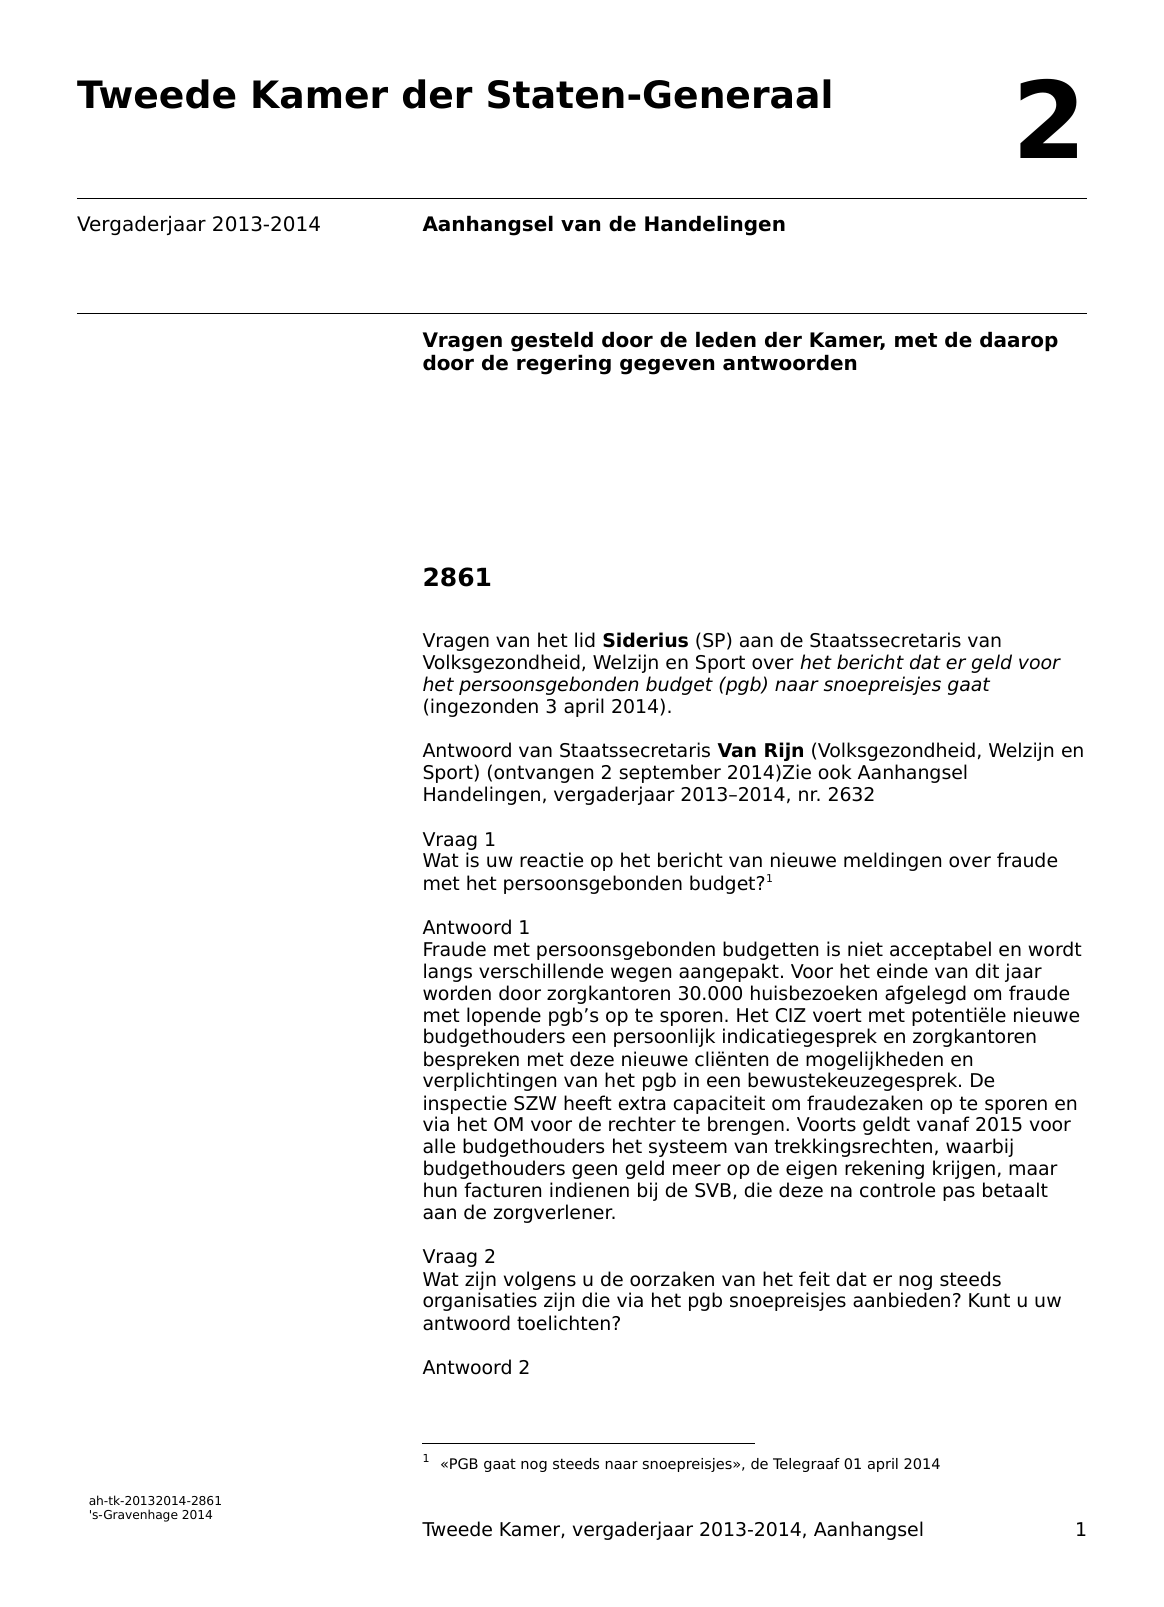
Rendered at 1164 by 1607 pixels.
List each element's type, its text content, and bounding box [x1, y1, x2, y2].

text Vraag 2 [422, 1246, 1087, 1268]
text Wat zijn volgens u de oorzaken van het feit dat er nog steeds organisaties zijn die via het pgb snoepreisjes aanbieden? Kunt u uw antwoord toelichten? [422, 1268, 1087, 1334]
text Antwoord 1 [422, 917, 1087, 938]
table_cell Aanhangsel van de Handelingen [422, 199, 1087, 313]
table_cell Vragen gesteld door de leden der Kamer, met de daarop door de regering gegeven antwoorden [422, 314, 1087, 375]
text «PGB gaat nog steeds naar snoepreisjes», de Telegraaf 01 april 2014 [422, 1452, 1087, 1474]
text 's-Gravenhage 2014 [88, 1508, 323, 1522]
table_header 2 [886, 59, 1087, 198]
text Antwoord 2 [422, 1357, 1087, 1378]
text 2861 [422, 563, 1087, 592]
text Vragen van het lid Siderius (SP) aan de Staatssecretaris van Volksgezondheid, Welzijn en Sport over het bericht dat er geld voor het persoonsgebonden budget (pgb) naar snoepreisjes gaat (ingezonden 3 april 2014). [422, 630, 1087, 718]
text Vraag 1 [422, 828, 1087, 850]
text Antwoord van Staatssecretaris Van Rijn (Volksgezondheid, Welzijn en Sport) (ontvangen 2 september 2014)Zie ook Aanhangsel Handelingen, vergaderjaar 2013–2014, nr. 2632 [422, 740, 1087, 806]
table_cell Vergaderjaar 2013-2014 [77, 199, 422, 313]
table_header Tweede Kamer der Staten-Generaal [77, 59, 886, 198]
text Wat is uw reactie op het bericht van nieuwe meldingen over fraude met het persoonsgebonden budget? [422, 850, 1087, 894]
text ah-tk-20132014-2861 [88, 1494, 323, 1508]
text Fraude met persoonsgebonden budgetten is niet acceptabel en wordt langs verschillende wegen aangepakt. Voor het einde van dit jaar worden door zorgkantoren 30.000 huisbezoeken afgelegd om fraude met lopende pgb’s op te sporen. Het CIZ voert met potentiële nieuwe budgethouders een persoonlijk indicatiegesprek en zorgkantoren bespreken met deze nieuwe cliënten de mogelijkheden en verplichtingen van het pgb in een bewustekeuzegesprek. De inspectie SZW heeft extra capaciteit om fraudezaken op te sporen en via het OM voor de rechter te brengen. Voorts geldt vanaf 2015 voor alle budgethouders het systeem van trekkingsrechten, waarbij budgethouders geen geld meer op de eigen rekening krijgen, maar hun facturen indienen bij de SVB, die deze na controle pas betaalt aan de zorgverlener. [422, 938, 1087, 1224]
table_cell [77, 314, 422, 375]
